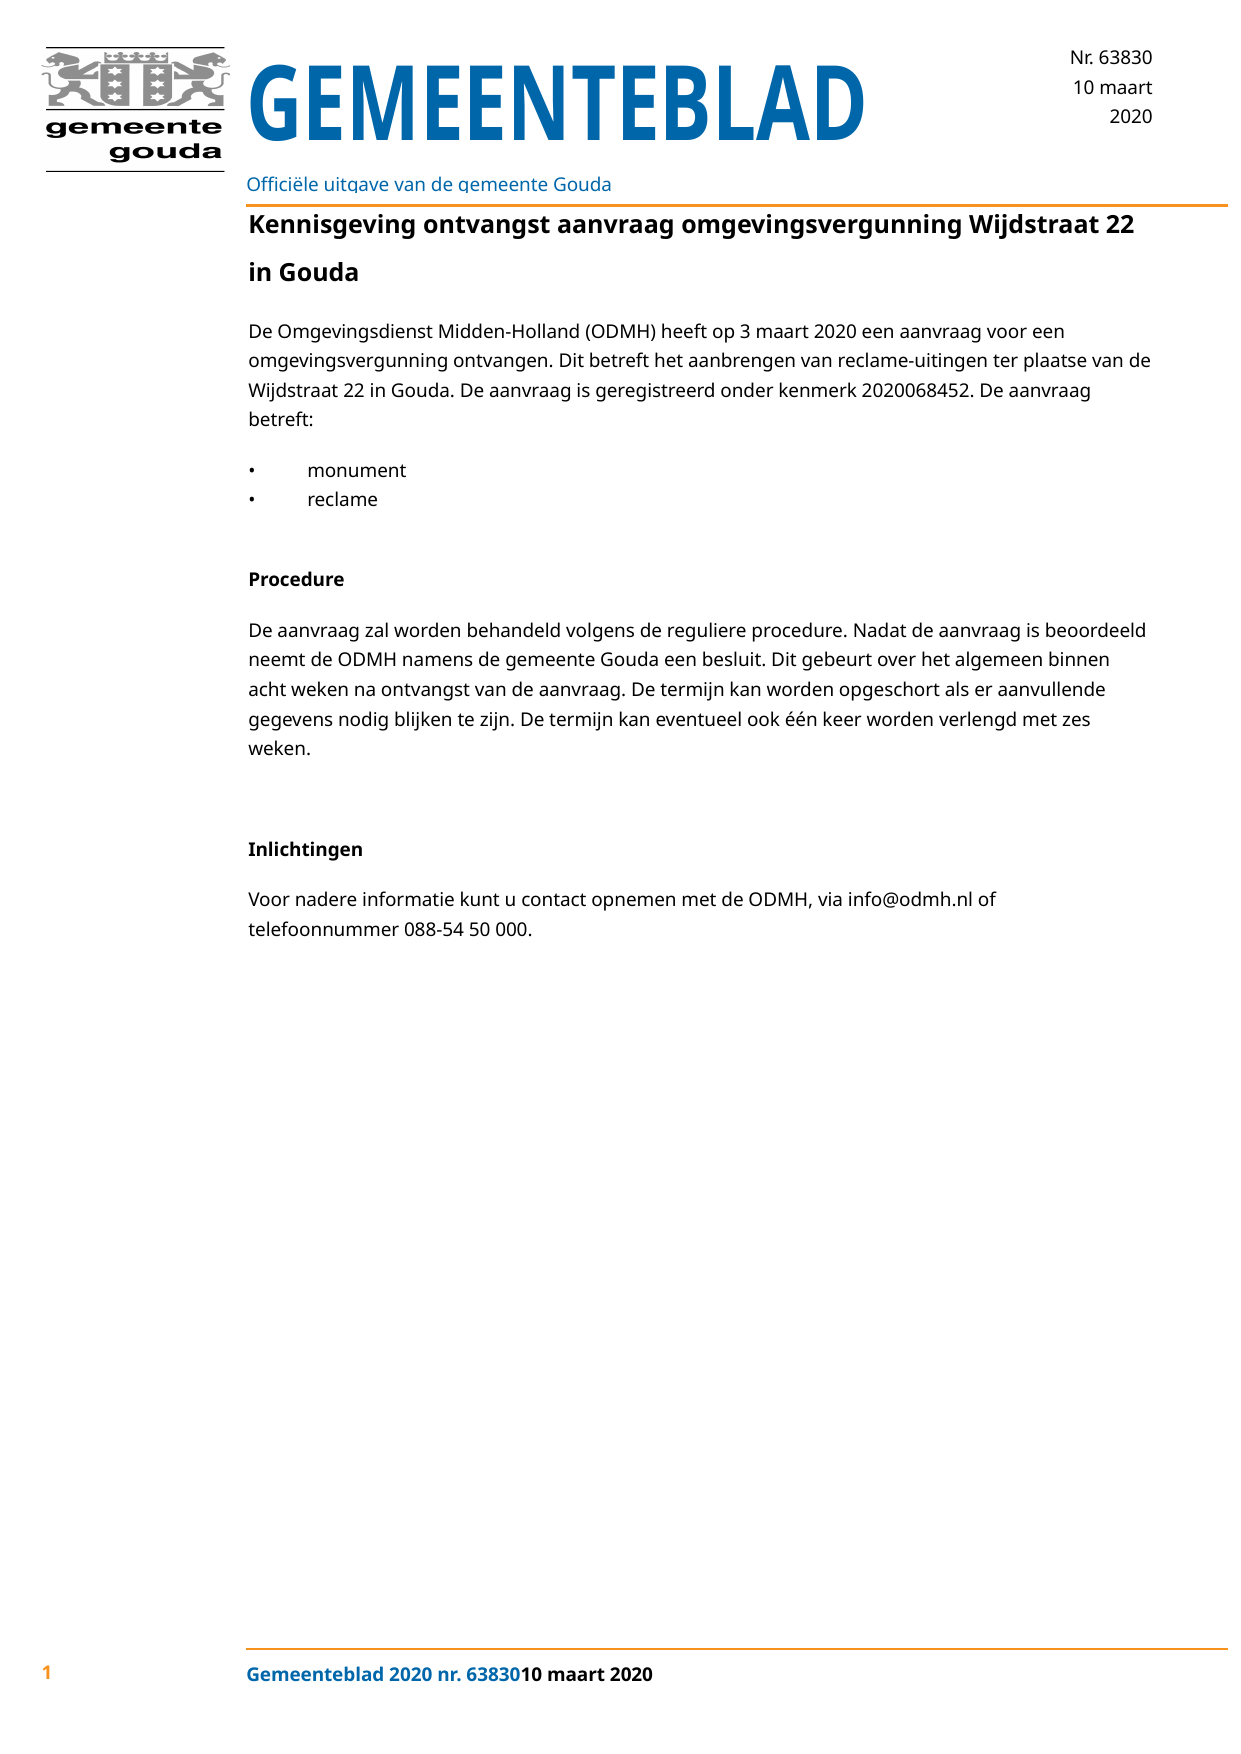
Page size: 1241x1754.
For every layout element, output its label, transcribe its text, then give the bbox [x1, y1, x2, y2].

text De Omgevingsdienst Midden-Holland (ODMH) heeft op 3 maart 2020 een aanvraag voor een omgevingsvergunning ontvangen. Dit betreft het aanbrengen van reclame-uitingen ter plaatse van de Wijdstraat 22 in Gouda. De aanvraag is geregistreerd onder kenmerk 2020068452. De aanvraag betreft: [248, 318, 1152, 432]
text De aanvraag zal worden behandeld volgens de reguliere procedure. Nadat de aanvraag is beoordeeld neemt de ODMH namens de gemeente Gouda een besluit. Dit gebeurt over het algemeen binnen acht weken na ontvangst van de aanvraag. De termijn kan worden opgeschort als er aanvullende gegevens nodig blijken te zijn. De termijn kan eventueel ook één keer worden verlengd met zes weken. [248, 617, 1152, 761]
text Voor nadere informatie kunt u contact opnemen met de ODMH, via info@odmh.nl of telefoonnummer 088-54 50 000. [248, 887, 1152, 942]
text Procedure [248, 567, 1152, 592]
list reclame [248, 487, 1152, 512]
picture [41, 47, 231, 172]
text Inlichtingen [248, 836, 1152, 862]
list monument [248, 457, 1152, 483]
text Kennisgeving ontvangst aanvraag omgevingsvergunning Wijdstraat 22 in Gouda [248, 207, 1152, 288]
